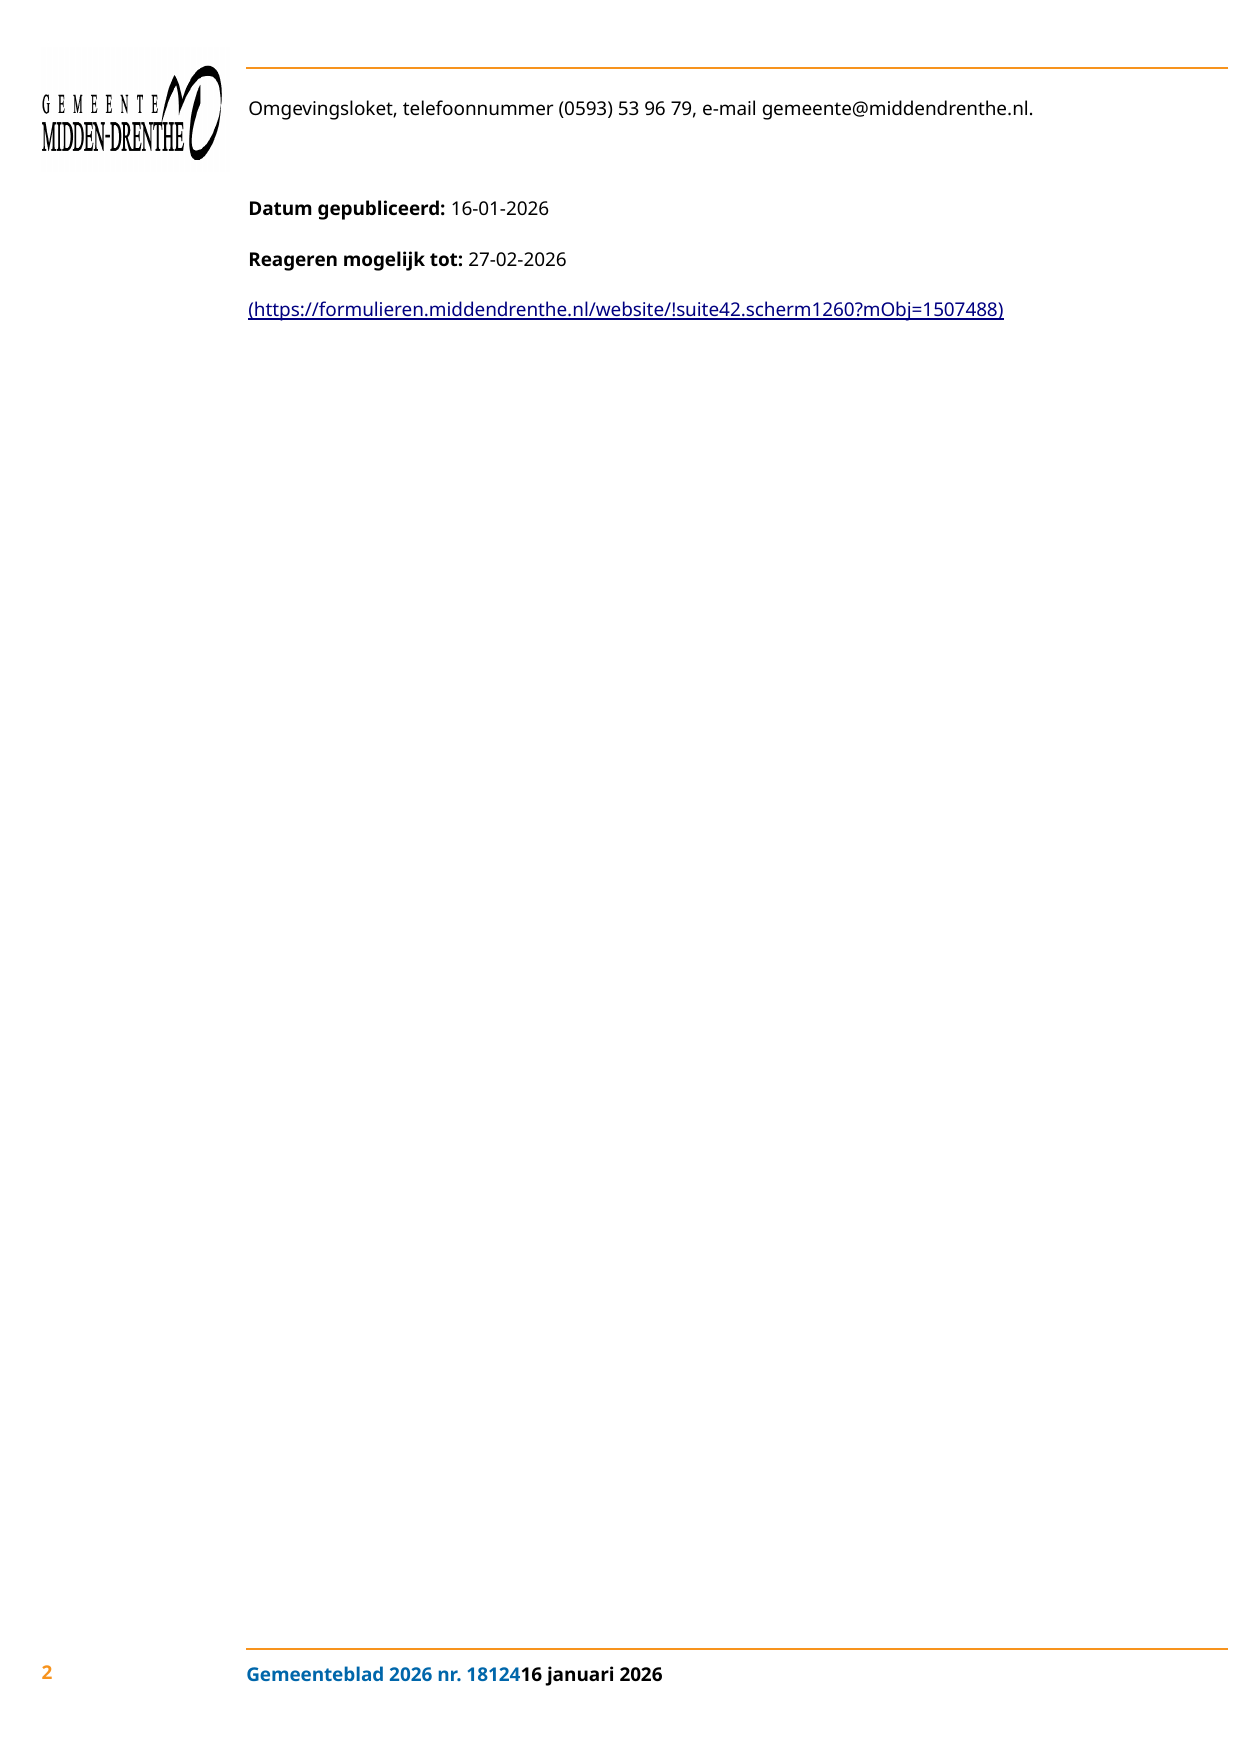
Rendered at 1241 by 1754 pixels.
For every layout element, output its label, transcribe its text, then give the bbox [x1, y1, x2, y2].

text Omgevingsloket, telefoonnummer (0593) 53 96 79, e-mail gemeente@middendrenthe.nl. [248, 95, 1152, 121]
text Datum gepubliceerd: 16-01-2026 [248, 196, 1152, 221]
text Reageren mogelijk tot: 27-02-2026 [248, 246, 1152, 272]
picture [41, 47, 231, 172]
text (https://formulieren.middendrenthe.nl/website/!suite42.scherm1260?mObj=1507488) [248, 296, 1152, 322]
